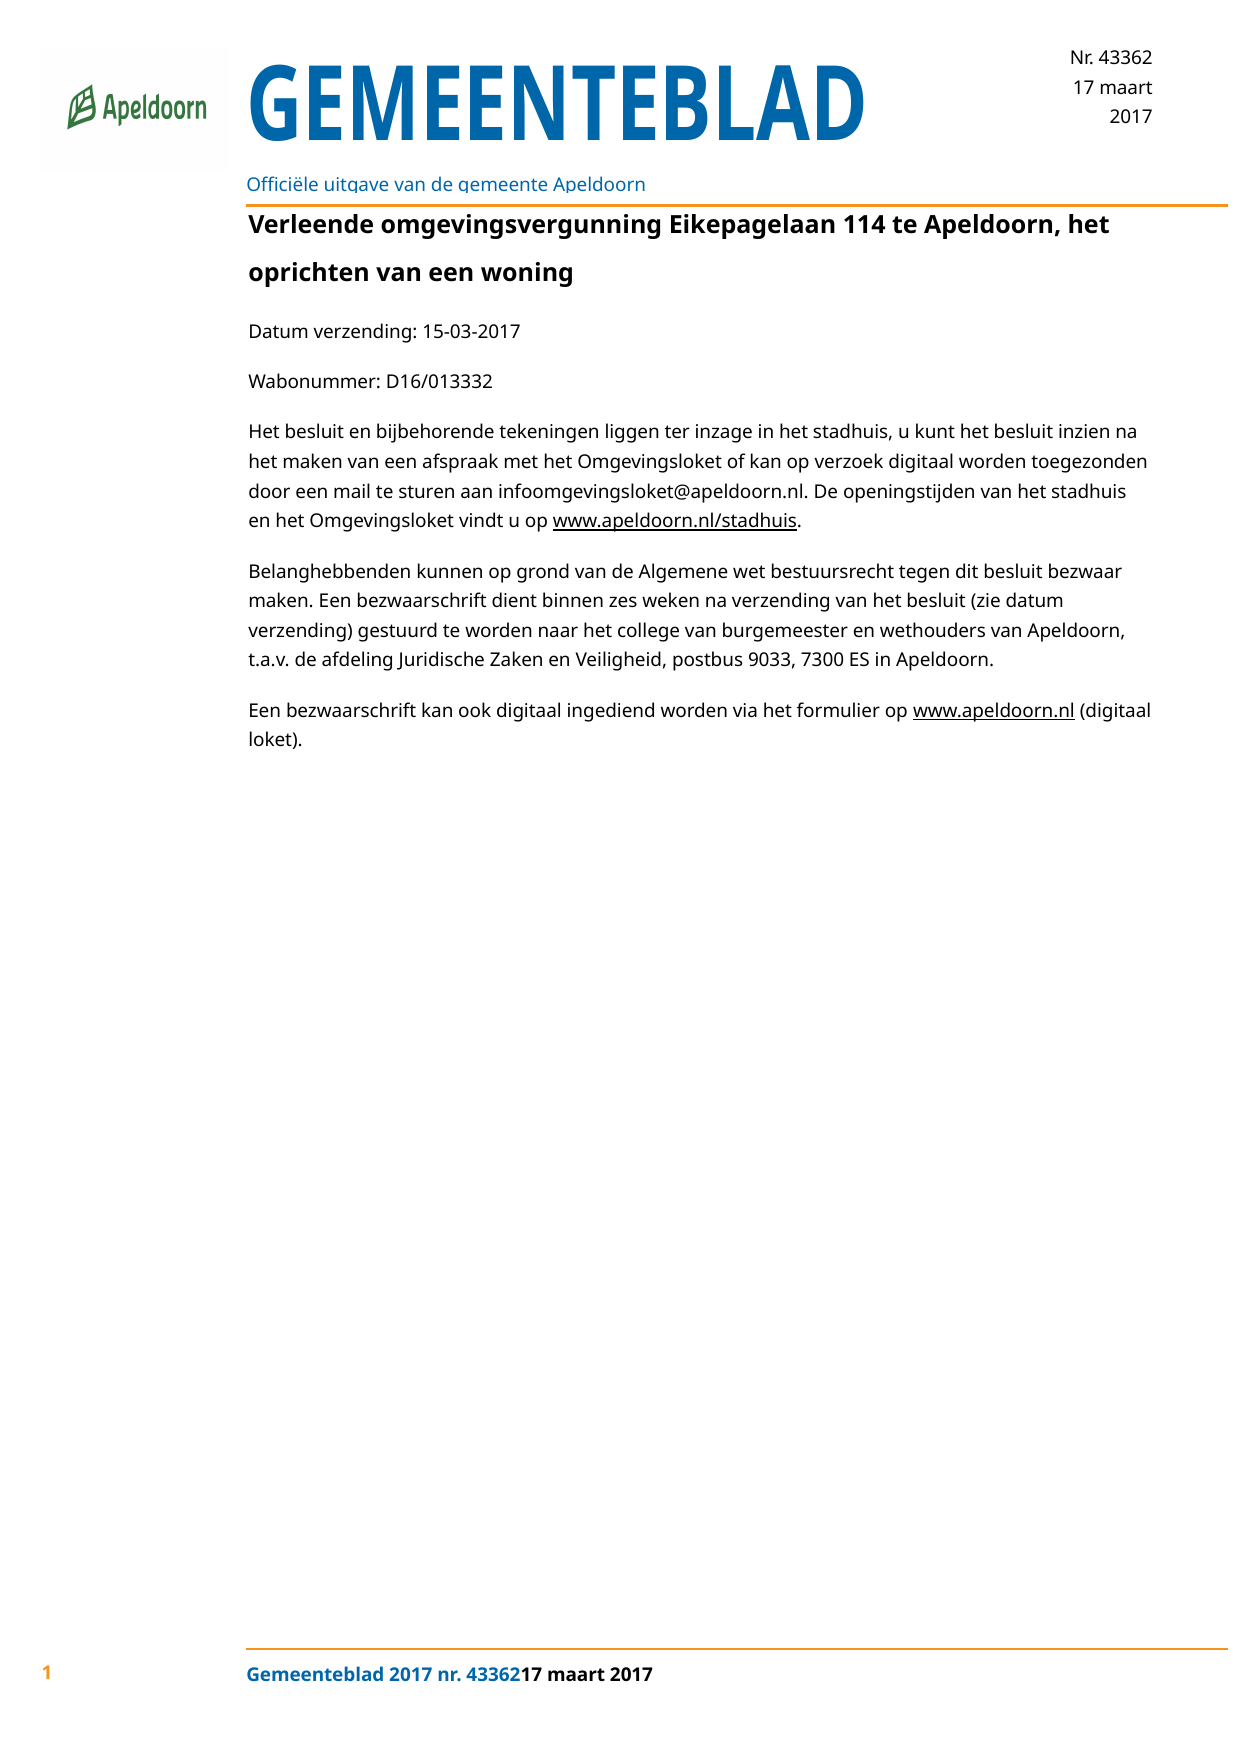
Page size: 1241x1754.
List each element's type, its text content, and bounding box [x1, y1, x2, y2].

text Wabonummer: D16/013332 [248, 368, 1152, 394]
text Het besluit en bijbehorende tekeningen liggen ter inzage in het stadhuis, u kunt het besluit inzien na het maken van een afspraak met het Omgevingsloket of kan op verzoek digitaal worden toegezonden door een mail te sturen aan infoomgevingsloket@apeldoorn.nl. De openingstijden van het stadhuis en het Omgevingsloket vindt u op www.apeldoorn.nl/stadhuis. [248, 419, 1152, 533]
text Belanghebbenden kunnen op grond van de Algemene wet bestuursrecht tegen dit besluit bezwaar maken. Een bezwaarschrift dient binnen zes weken na verzending van het besluit (zie datum verzending) gestuurd te worden naar het college van burgemeester en wethouders van Apeldoorn, t.a.v. de afdeling Juridische Zaken en Veiligheid, postbus 9033, 7300 ES in Apeldoorn. [248, 558, 1152, 672]
text Een bezwaarschrift kan ook digitaal ingediend worden via het formulier op www.apeldoorn.nl (digitaal loket). [248, 697, 1152, 752]
text Verleende omgevingsvergunning Eikepagelaan 114 te Apeldoorn, het oprichten van een woning [248, 207, 1152, 288]
picture [41, 47, 231, 172]
text Datum verzending: 15-03-2017 [248, 318, 1152, 344]
